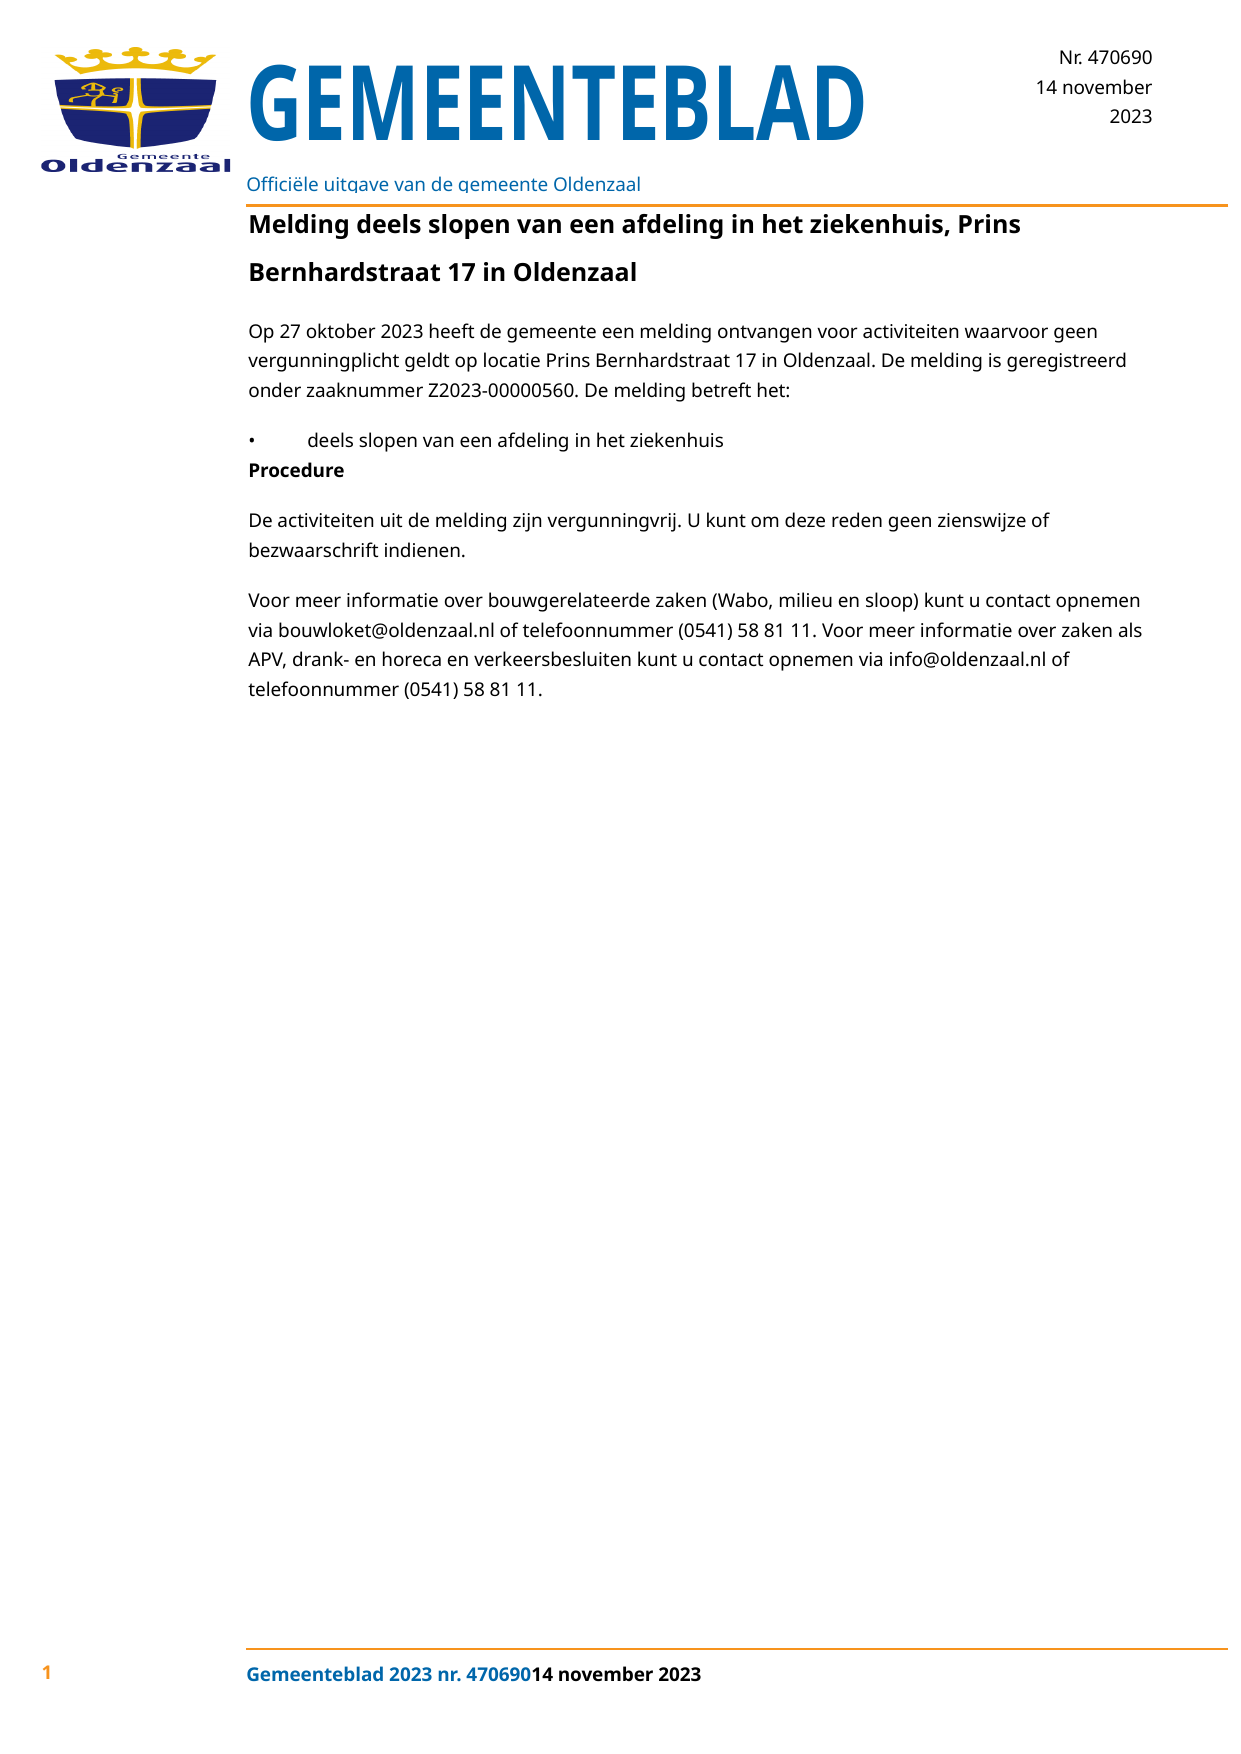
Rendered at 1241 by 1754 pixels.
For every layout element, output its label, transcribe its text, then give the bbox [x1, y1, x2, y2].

text Procedure [248, 457, 1152, 483]
list deels slopen van een afdeling in het ziekenhuis [248, 427, 1152, 453]
text De activiteiten uit de melding zijn vergunningvrij. U kunt om deze reden geen zienswijze of bezwaarschrift indienen. [248, 507, 1152, 563]
text Voor meer informatie over bouwgerelateerde zaken (Wabo, milieu en sloop) kunt u contact opnemen via bouwloket@oldenzaal.nl of telefoonnummer (0541) 58 81 11. Voor meer informatie over zaken als APV, drank- en horeca en verkeersbesluiten kunt u contact opnemen via info@oldenzaal.nl of telefoonnummer (0541) 58 81 11. [248, 587, 1152, 702]
text Op 27 oktober 2023 heeft de gemeente een melding ontvangen voor activiteiten waarvoor geen vergunningplicht geldt op locatie Prins Bernhardstraat 17 in Oldenzaal. De melding is geregistreerd onder zaaknummer Z2023-00000560. De melding betreft het: [248, 318, 1152, 403]
text Melding deels slopen van een afdeling in het ziekenhuis, Prins Bernhardstraat 17 in Oldenzaal [248, 207, 1152, 288]
picture [41, 47, 231, 172]
